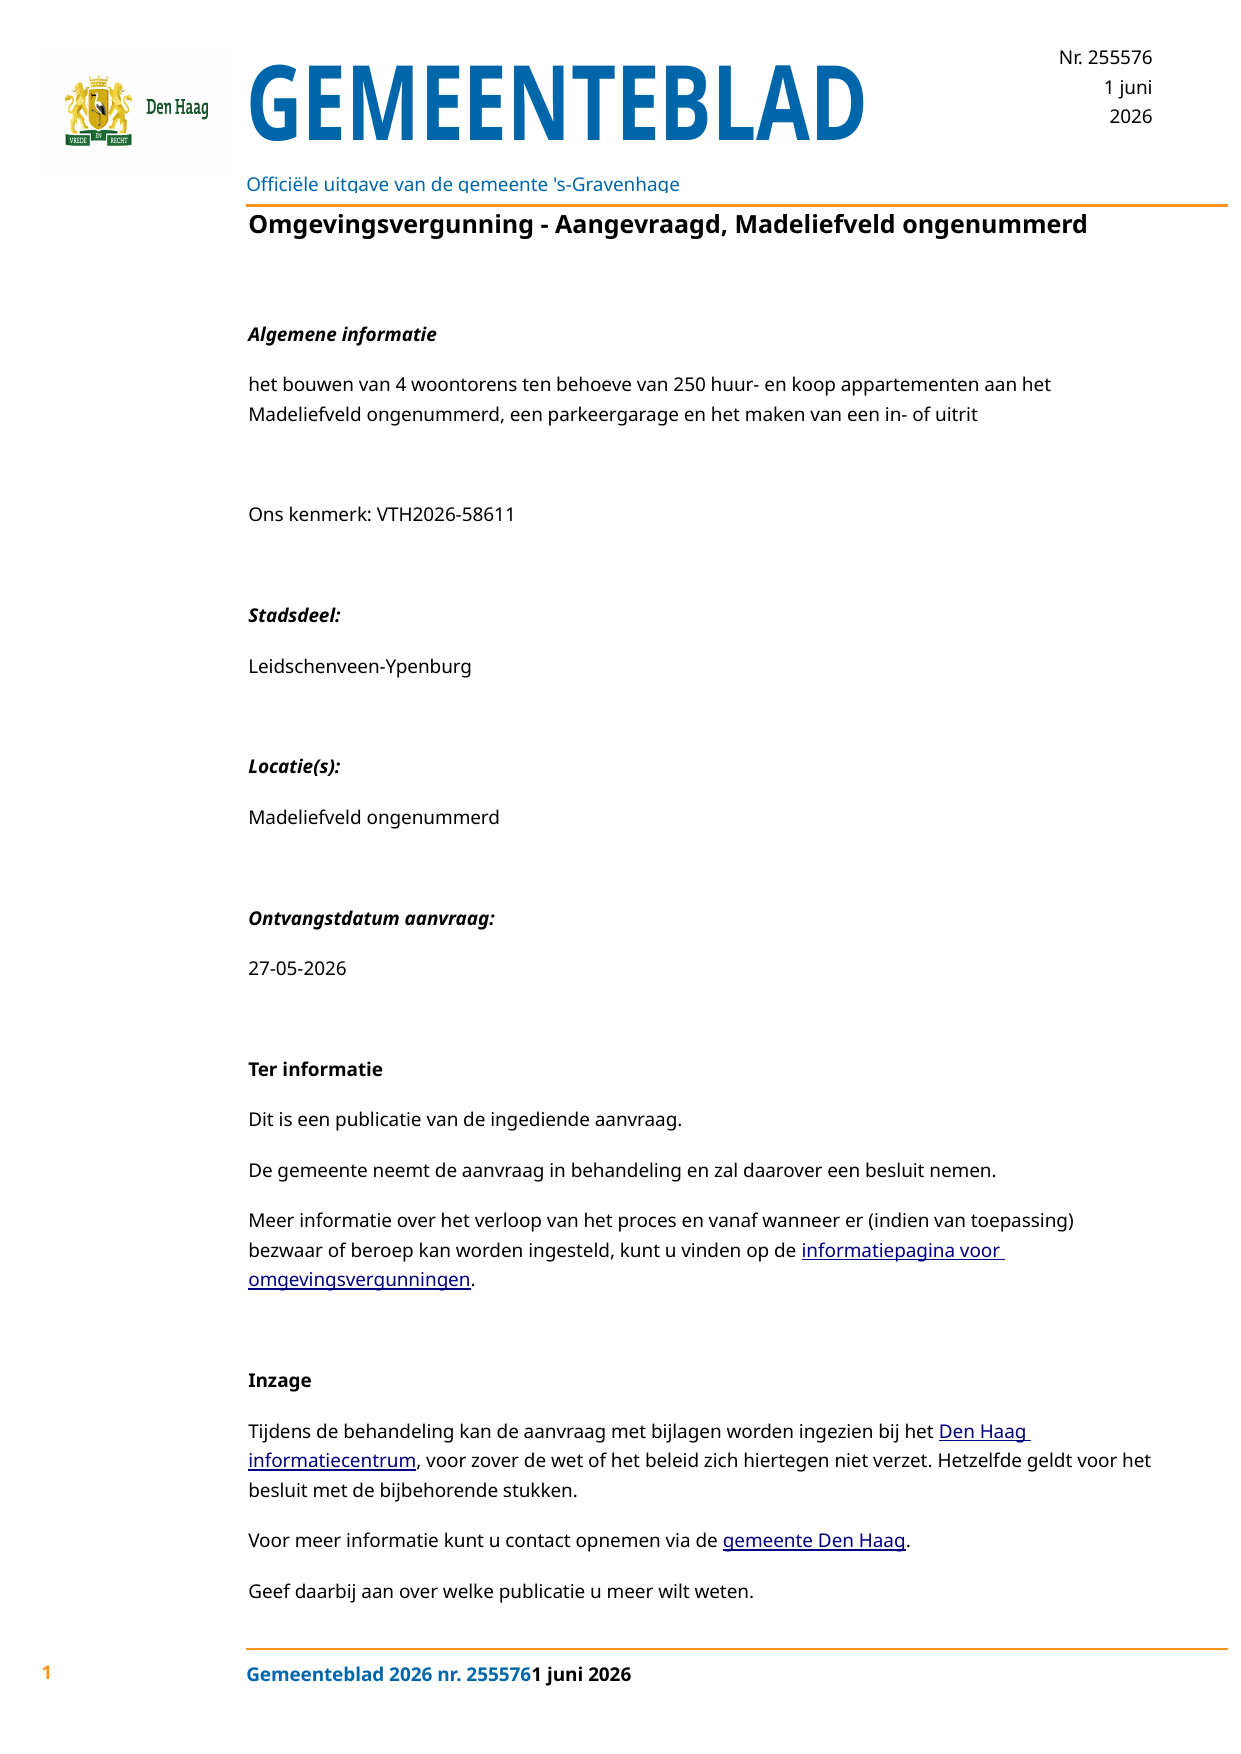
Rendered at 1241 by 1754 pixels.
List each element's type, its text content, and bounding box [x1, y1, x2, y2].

text Ons kenmerk: VTH2026-58611 [248, 502, 1152, 527]
text Meer informatie over het verloop van het proces en vanaf wanneer er (indien van toepassing) bezwaar of beroep kan worden ingesteld, kunt u vinden op de informatiepagina voor omgevingsvergunningen. [248, 1207, 1152, 1292]
text Tijdens de behandeling kan de aanvraag met bijlagen worden ingezien bij het Den Haag informatiecentrum, voor zover de wet of het beleid zich hiertegen niet verzet. Hetzelfde geldt voor het besluit met de bijbehorende stukken. [248, 1418, 1152, 1503]
text 27-05-2026 [248, 955, 1152, 981]
text Ontvangstdatum aanvraag: [248, 905, 1152, 931]
picture [41, 47, 231, 172]
text het bouwen van 4 woontorens ten behoeve van 250 huur- en koop appartementen aan het Madeliefveld ongenummerd, een parkeergarage en het maken van een in- of uitrit [248, 371, 1152, 426]
text Dit is een publicatie van de ingediende aanvraag. [248, 1107, 1152, 1132]
text Voor meer informatie kunt u contact opnemen via de gemeente Den Haag. [248, 1527, 1152, 1553]
text Omgevingsvergunning - Aangevraagd, Madeliefveld ongenummerd [248, 207, 1152, 241]
text Algemene informatie [248, 321, 1152, 346]
text Locatie(s): [248, 754, 1152, 779]
text Leidschenveen-Ypenburg [248, 653, 1152, 678]
text Madeliefveld ongenummerd [248, 804, 1152, 830]
text Inzage [248, 1367, 1152, 1393]
text Ter informatie [248, 1056, 1152, 1082]
text De gemeente neemt de aanvraag in behandeling en zal daarover een besluit nemen. [248, 1157, 1152, 1183]
text Stadsdeel: [248, 602, 1152, 628]
text Geef daarbij aan over welke publicatie u meer wilt weten. [248, 1578, 1152, 1603]
